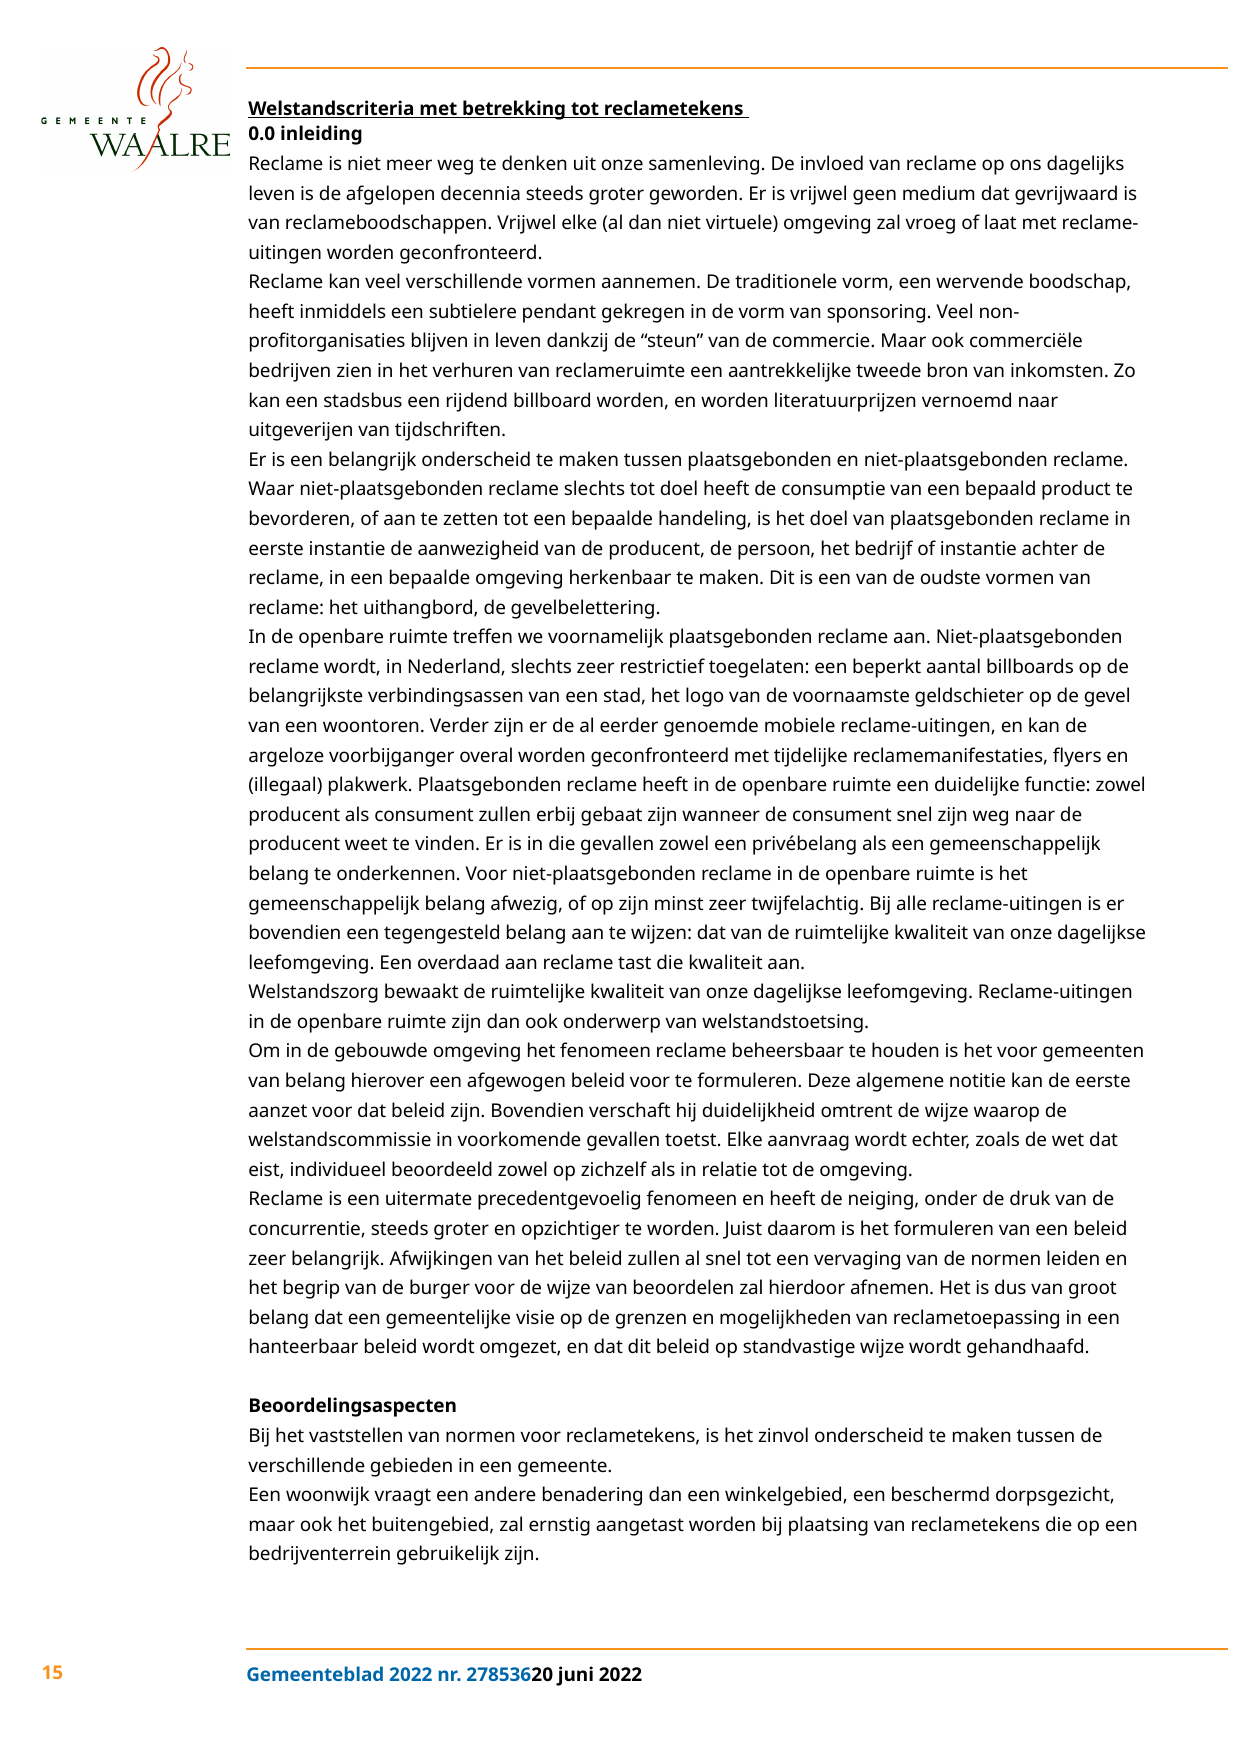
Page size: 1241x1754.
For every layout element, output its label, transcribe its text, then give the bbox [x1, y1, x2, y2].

text 0.0 inleiding [248, 121, 1152, 146]
picture [41, 47, 231, 172]
text Een woonwijk vraagt een andere benadering dan een winkelgebied, een beschermd dorpsgezicht, maar ook het buitengebied, zal ernstig aangetast worden bij plaatsing van reclametekens die op een bedrijventerrein gebruikelijk zijn. [248, 1481, 1152, 1566]
text Om in de gebouwde omgeving het fenomeen reclame beheersbaar te houden is het voor gemeenten van belang hierover een afgewogen beleid voor te formuleren. Deze algemene notitie kan de eerste aanzet voor dat beleid zijn. Bovendien verschaft hij duidelijkheid omtrent de wijze waarop de welstandscommissie in voorkomende gevallen toetst. Elke aanvraag wordt echter, zoals de wet dat eist, individueel beoordeeld zowel op zichzelf als in relatie tot de omgeving. [248, 1038, 1152, 1182]
text Bij het vaststellen van normen voor reclametekens, is het zinvol onderscheid te maken tussen de verschillende gebieden in een gemeente. [248, 1422, 1152, 1478]
text Beoordelingsaspecten [248, 1393, 1152, 1418]
text Welstandszorg bewaakt de ruimtelijke kwaliteit van onze dagelijkse leefomgeving. Reclame-uitingen in de openbare ruimte zijn dan ook onderwerp van welstandstoetsing. [248, 978, 1152, 1034]
text In de openbare ruimte treffen we voornamelijk plaatsgebonden reclame aan. Niet-plaatsgebonden reclame wordt, in Nederland, slechts zeer restrictief toegelaten: een beperkt aantal billboards op de belangrijkste verbindingsassen van een stad, het logo van de voornaamste geldschieter op de gevel van een woontoren. Verder zijn er de al eerder genoemde mobiele reclame-uitingen, en kan de argeloze voorbijganger overal worden geconfronteerd met tijdelijke reclamemanifestaties, flyers en (illegaal) plakwerk. Plaatsgebonden reclame heeft in de openbare ruimte een duidelijke functie: zowel producent als consument zullen erbij gebaat zijn wanneer de consument snel zijn weg naar de producent weet te vinden. Er is in die gevallen zowel een privébelang als een gemeenschappelijk belang te onderkennen. Voor niet-plaatsgebonden reclame in de openbare ruimte is het gemeenschappelijk belang afwezig, of op zijn minst zeer twijfelachtig. Bij alle reclame-uitingen is er bovendien een tegengesteld belang aan te wijzen: dat van de ruimtelijke kwaliteit van onze dagelijkse leefomgeving. Een overdaad aan reclame tast die kwaliteit aan. [248, 623, 1152, 975]
text Reclame is een uitermate precedentgevoelig fenomeen en heeft de neiging, onder de druk van de concurrentie, steeds groter en opzichtiger te worden. Juist daarom is het formuleren van een beleid zeer belangrijk. Afwijkingen van het beleid zullen al snel tot een vervaging van de normen leiden en het begrip van de burger voor de wijze van beoordelen zal hierdoor afnemen. Het is dus van groot belang dat een gemeentelijke visie op de grenzen en mogelijkheden van reclametoepassing in een hanteerbaar beleid wordt omgezet, en dat dit beleid op standvastige wijze wordt gehandhaafd. [248, 1186, 1152, 1359]
text Reclame kan veel verschillende vormen aannemen. De traditionele vorm, een wervende boodschap, heeft inmiddels een subtielere pendant gekregen in de vorm van sponsoring. Veel non-profitorganisaties blijven in leven dankzij de “steun” van de commercie. Maar ook commerciële bedrijven zien in het verhuren van reclameruimte een aantrekkelijke tweede bron van inkomsten. Zo kan een stadsbus een rijdend billboard worden, en worden literatuurprijzen vernoemd naar uitgeverijen van tijdschriften. [248, 268, 1152, 442]
text Welstandscriteria met betrekking tot reclametekens [248, 95, 1152, 121]
text Er is een belangrijk onderscheid te maken tussen plaatsgebonden en niet-plaatsgebonden reclame. Waar niet-plaatsgebonden reclame slechts tot doel heeft de consumptie van een bepaald product te bevorderen, of aan te zetten tot een bepaalde handeling, is het doel van plaatsgebonden reclame in eerste instantie de aanwezigheid van de producent, de persoon, het bedrijf of instantie achter de reclame, in een bepaalde omgeving herkenbaar te maken. Dit is een van de oudste vormen van reclame: het uithangbord, de gevelbelettering. [248, 446, 1152, 620]
text Reclame is niet meer weg te denken uit onze samenleving. De invloed van reclame op ons dagelijks leven is de afgelopen decennia steeds groter geworden. Er is vrijwel geen medium dat gevrijwaard is van reclameboodschappen. Vrijwel elke (al dan niet virtuele) omgeving zal vroeg of laat met reclame-uitingen worden geconfronteerd. [248, 150, 1152, 265]
